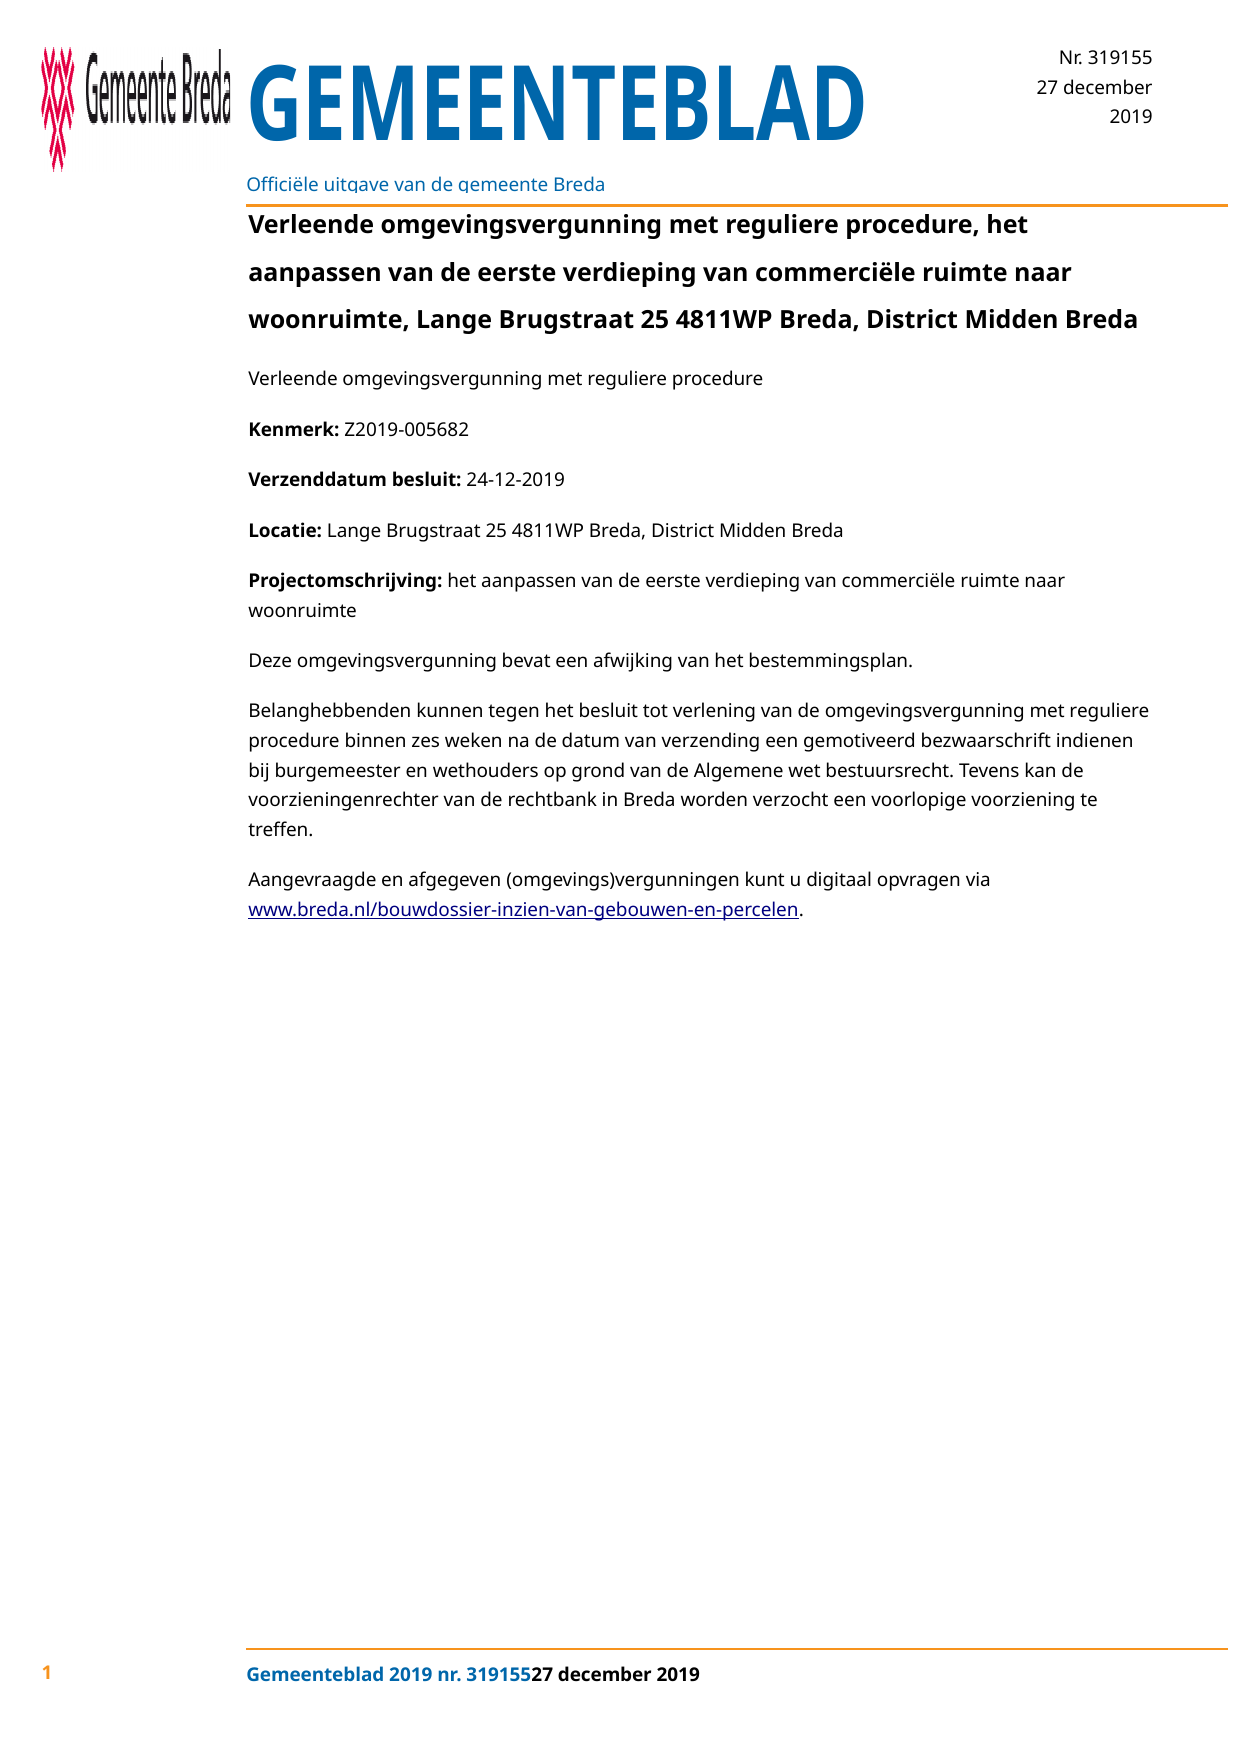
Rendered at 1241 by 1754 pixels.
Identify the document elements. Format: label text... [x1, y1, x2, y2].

text Locatie: Lange Brugstraat 25 4811WP Breda, District Midden Breda [248, 517, 1152, 542]
text Kenmerk: Z2019-005682 [248, 416, 1152, 442]
text Deze omgevingsvergunning bevat een afwijking van het bestemmingsplan. [248, 647, 1152, 673]
text Belanghebbenden kunnen tegen het besluit tot verlening van de omgevingsvergunning met reguliere procedure binnen zes weken na de datum van verzending een gemotiveerd bezwaarschrift indienen bij burgemeester en wethouders op grond van de Algemene wet bestuursrecht. Tevens kan de voorzieningenrechter van de rechtbank in Breda worden verzocht een voorlopige voorziening te treffen. [248, 698, 1152, 842]
text Verleende omgevingsvergunning met reguliere procedure [248, 366, 1152, 391]
text Verleende omgevingsvergunning met reguliere procedure, het aanpassen van de eerste verdieping van commerciële ruimte naar woonruimte, Lange Brugstraat 25 4811WP Breda, District Midden Breda [248, 207, 1152, 336]
text Verzenddatum besluit: 24-12-2019 [248, 466, 1152, 492]
text Aangevraagde en afgegeven (omgevings)vergunningen kunt u digitaal opvragen via www.breda.nl/bouwdossier-inzien-van-gebouwen-en-percelen. [248, 866, 1152, 922]
text Projectomschrijving: het aanpassen van de eerste verdieping van commerciële ruimte naar woonruimte [248, 567, 1152, 622]
picture [41, 47, 231, 172]
